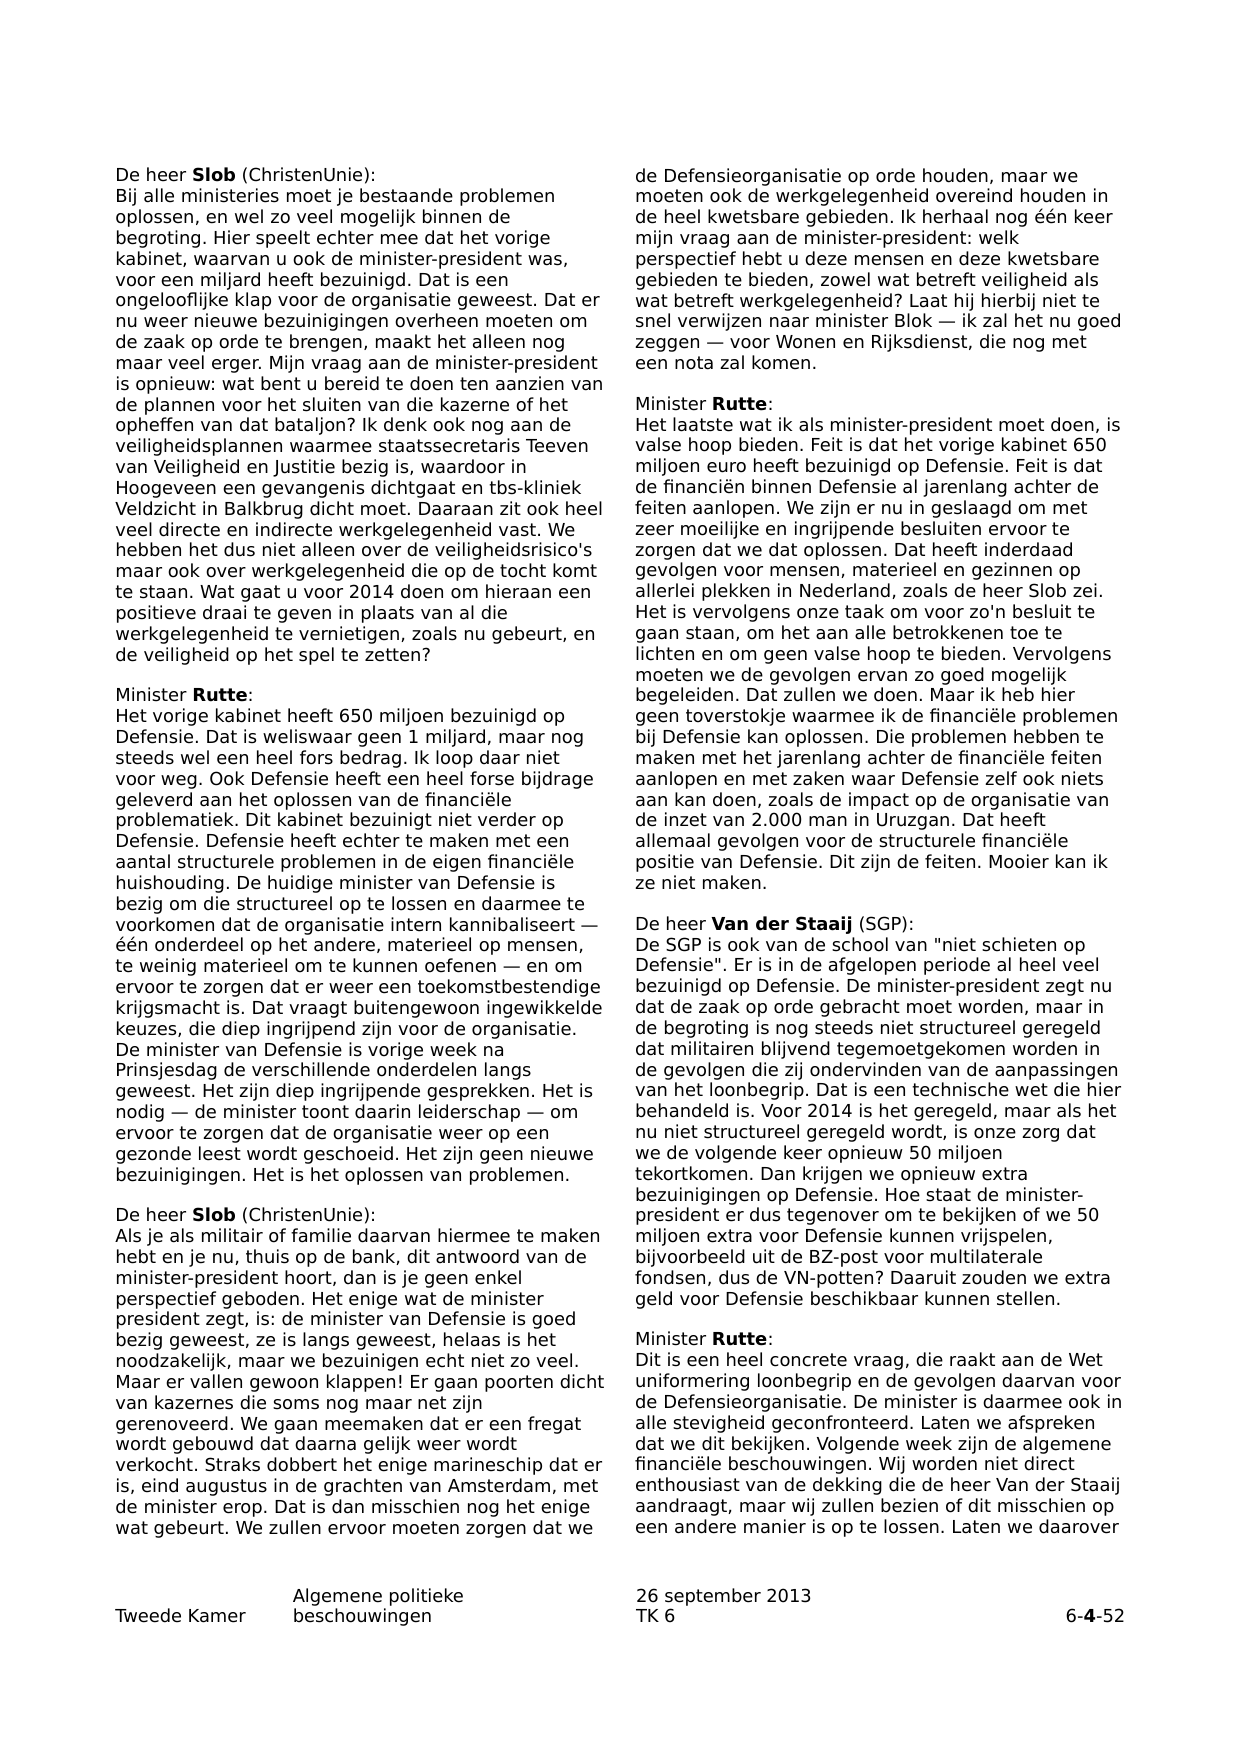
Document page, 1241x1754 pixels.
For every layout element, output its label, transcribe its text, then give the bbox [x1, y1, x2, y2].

text Het laatste wat ik als minister-president moet doen, is valse hoop bieden. Feit is dat het vorige kabinet 650 miljoen euro heeft bezuinigd op Defensie. Feit is dat de financiën binnen Defensie al jarenlang achter de feiten aanlopen. We zijn er nu in geslaagd om met zeer moeilijke en ingrijpende besluiten ervoor te zorgen dat we dat oplossen. Dat heeft inderdaad gevolgen voor mensen, materieel en gezinnen op allerlei plekken in Nederland, zoals de heer Slob zei. Het is vervolgens onze taak om voor zo'n besluit te gaan staan, om het aan alle betrokkenen toe te lichten en om geen valse hoop te bieden. Vervolgens moeten we de gevolgen ervan zo goed mogelijk begeleiden. Dat zullen we doen. Maar ik heb hier geen toverstokje waarmee ik de financiële problemen bij Defensie kan oplossen. Die problemen hebben te maken met het jarenlang achter de financiële feiten aanlopen en met zaken waar Defensie zelf ook niets aan kan doen, zoals de impact op de organisatie van de inzet van 2.000 man in Uruzgan. Dat heeft allemaal gevolgen voor de structurele financiële positie van Defensie. Dit zijn de feiten. Mooier kan ik ze niet maken. [635, 414, 1125, 893]
text De heer Slob (ChristenUnie): [115, 1205, 605, 1226]
text Bij alle ministeries moet je bestaande problemen oplossen, en wel zo veel mogelijk binnen de begroting. Hier speelt echter mee dat het vorige kabinet, waarvan u ook de minister-president was, voor een miljard heeft bezuinigd. Dat is een ongelooflijke klap voor de organisatie geweest. Dat er nu weer nieuwe bezuinigingen overheen moeten om de zaak op orde te brengen, maakt het alleen nog maar veel erger. Mijn vraag aan de minister-president is opnieuw: wat bent u bereid te doen ten aanzien van de plannen voor het sluiten van die kazerne of het opheffen van dat bataljon? Ik denk ook nog aan de veiligheidsplannen waarmee staatssecretaris Teeven van Veiligheid en Justitie bezig is, waardoor in Hoogeveen een gevangenis dichtgaat en tbs-kliniek Veldzicht in Balkbrug dicht moet. Daaraan zit ook heel veel directe en indirecte werkgelegenheid vast. We hebben het dus niet alleen over de veiligheidsrisico's maar ook over werkgelegenheid die op de tocht komt te staan. Wat gaat u voor 2014 doen om hieraan een positieve draai te geven in plaats van al die werkgelegenheid te vernietigen, zoals nu gebeurt, en de veiligheid op het spel te zetten? [115, 186, 605, 665]
text De SGP is ook van de school van "niet schieten op Defensie". Er is in de afgelopen periode al heel veel bezuinigd op Defensie. De minister-president zegt nu dat de zaak op orde gebracht moet worden, maar in de begroting is nog steeds niet structureel geregeld dat militairen blijvend tegemoetgekomen worden in de gevolgen die zij ondervinden van de aanpassingen van het loonbegrip. Dat is een technische wet die hier behandeld is. Voor 2014 is het geregeld, maar als het nu niet structureel geregeld wordt, is onze zorg dat we de volgende keer opnieuw 50 miljoen tekortkomen. Dan krijgen we opnieuw extra bezuinigingen op Defensie. Hoe staat de minister-president er dus tegenover om te bekijken of we 50 miljoen extra voor Defensie kunnen vrijspelen, bijvoorbeeld uit de BZ-post voor multilaterale fondsen, dus de VN-potten? Daaruit zouden we extra geld voor Defensie beschikbaar kunnen stellen. [635, 934, 1125, 1309]
text Het vorige kabinet heeft 650 miljoen bezuinigd op Defensie. Dat is weliswaar geen 1 miljard, maar nog steeds wel een heel fors bedrag. Ik loop daar niet voor weg. Ook Defensie heeft een heel forse bijdrage geleverd aan het oplossen van de financiële problematiek. Dit kabinet bezuinigt niet verder op Defensie. Defensie heeft echter te maken met een aantal structurele problemen in de eigen financiële huishouding. De huidige minister van Defensie is bezig om die structureel op te lossen en daarmee te voorkomen dat de organisatie intern kannibaliseert — één onderdeel op het andere, materieel op mensen, te weinig materieel om te kunnen oefenen — en om ervoor te zorgen dat er weer een toekomstbestendige krijgsmacht is. Dat vraagt buitengewoon ingewikkelde keuzes, die diep ingrijpend zijn voor de organisatie. De minister van Defensie is vorige week na Prinsjesdag de verschillende onderdelen langs geweest. Het zijn diep ingrijpende gesprekken. Het is nodig — de minister toont daarin leiderschap — om ervoor te zorgen dat de organisatie weer op een gezonde leest wordt geschoeid. Het zijn geen nieuwe bezuinigingen. Het is het oplossen van problemen. [115, 706, 605, 1185]
text Minister Rutte: [115, 685, 605, 706]
text De heer Van der Staaij (SGP): [635, 913, 1125, 934]
text Minister Rutte: [635, 1329, 1125, 1350]
text de Defensieorganisatie op orde houden, maar we moeten ook de werkgelegenheid overeind houden in de heel kwetsbare gebieden. Ik herhaal nog één keer mijn vraag aan de minister-president: welk perspectief hebt u deze mensen en deze kwetsbare gebieden te bieden, zowel wat betreft veiligheid als wat betreft werkgelegenheid? Laat hij hierbij niet te snel verwijzen naar minister Blok — ik zal het nu goed zeggen — voor Wonen en Rijksdienst, die nog met een nota zal komen. [635, 165, 1125, 374]
text Dit is een heel concrete vraag, die raakt aan de Wet uniformering loonbegrip en de gevolgen daarvan voor de Defensieorganisatie. De minister is daarmee ook in alle stevigheid geconfronteerd. Laten we afspreken dat we dit bekijken. Volgende week zijn de algemene financiële beschouwingen. Wij worden niet direct enthousiast van de dekking die de heer Van der Staaij aandraagt, maar wij zullen bezien of dit misschien op een andere manier is op te lossen. Laten we daarover [635, 1350, 1125, 1537]
text Minister Rutte: [635, 394, 1125, 414]
text Als je als militair of familie daarvan hiermee te maken hebt en je nu, thuis op de bank, dit antwoord van de minister-president hoort, dan is je geen enkel perspectief geboden. Het enige wat de minister president zegt, is: de minister van Defensie is goed bezig geweest, ze is langs geweest, helaas is het noodzakelijk, maar we bezuinigen echt niet zo veel. Maar er vallen gewoon klappen! Er gaan poorten dicht van kazernes die soms nog maar net zijn gerenoveerd. We gaan meemaken dat er een fregat wordt gebouwd dat daarna gelijk weer wordt verkocht. Straks dobbert het enige marineschip dat er is, eind augustus in de grachten van Amsterdam, met de minister erop. Dat is dan misschien nog het enige wat gebeurt. We zullen ervoor moeten zorgen dat we [115, 1226, 605, 1538]
text De heer Slob (ChristenUnie): [115, 165, 605, 186]
